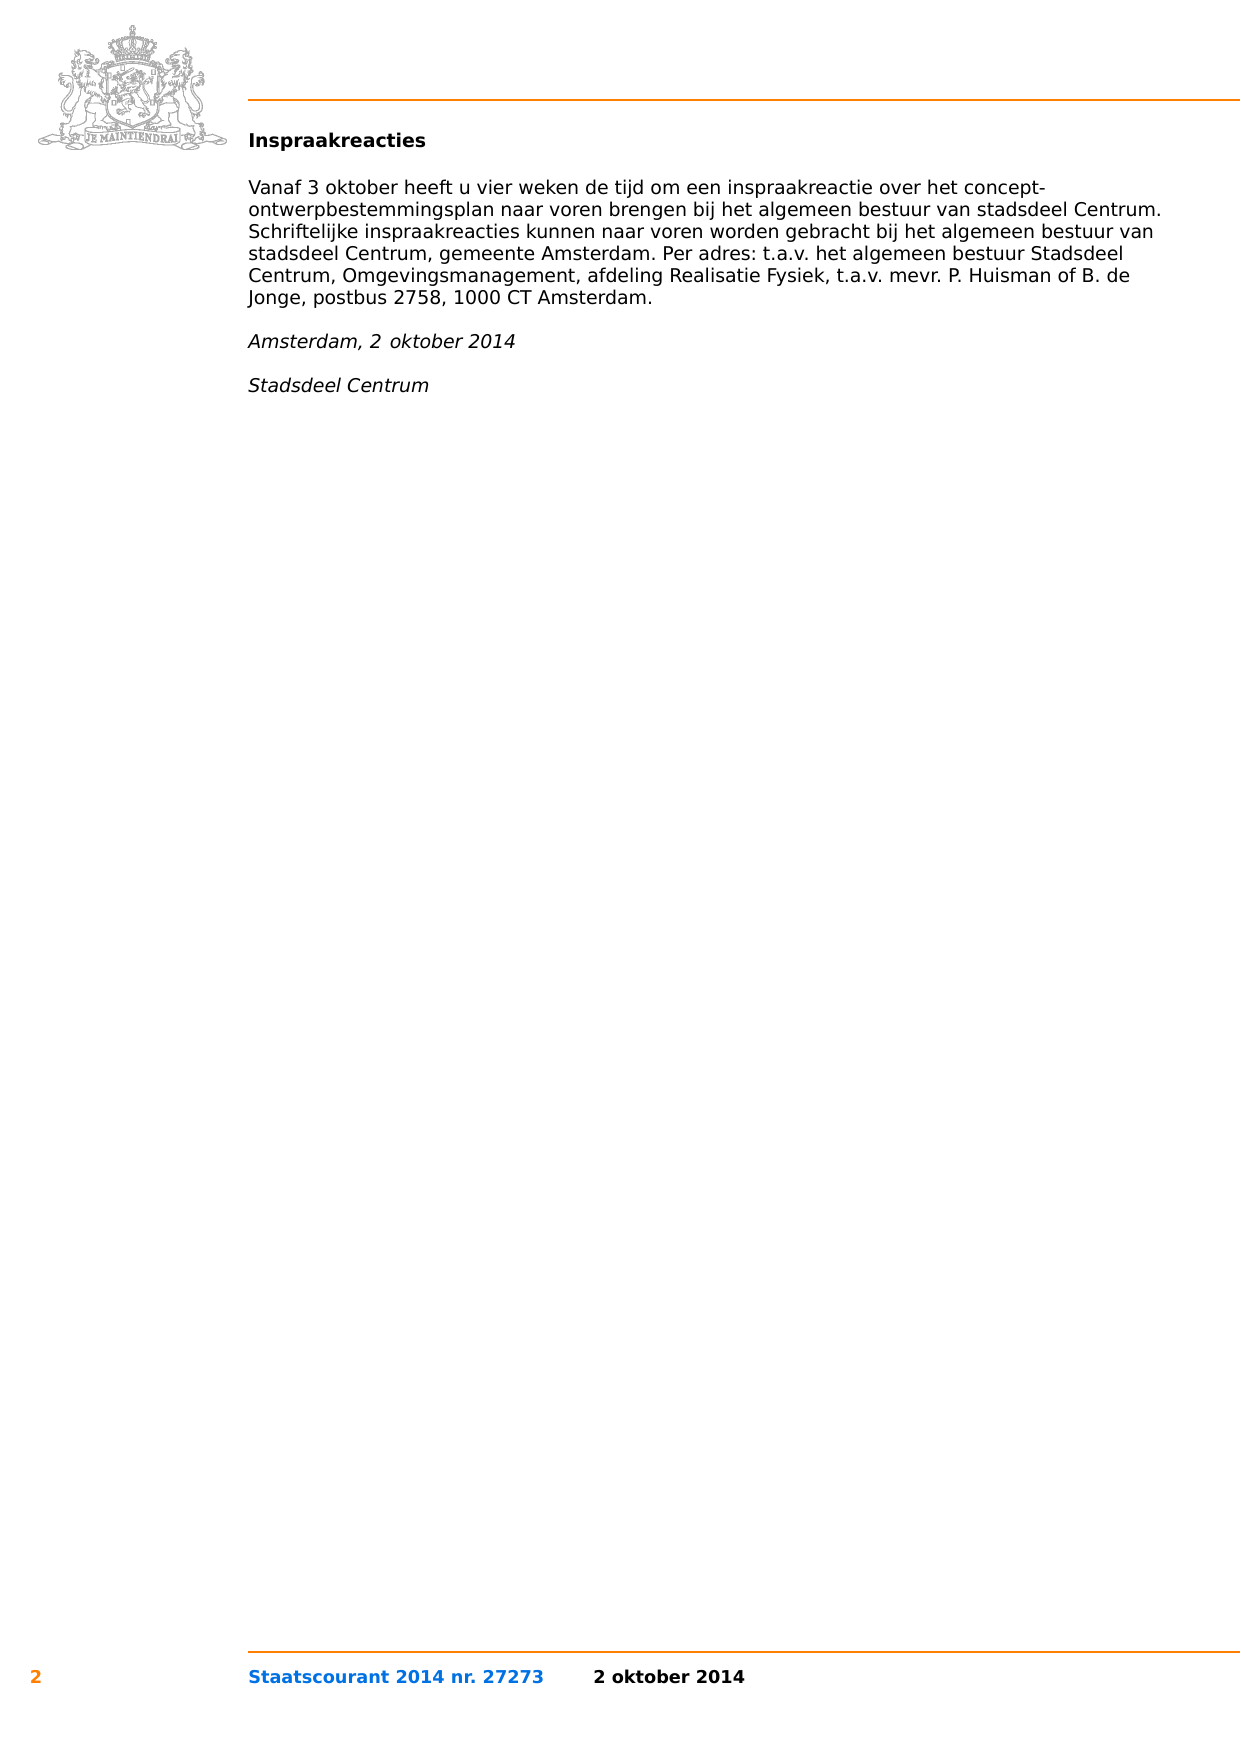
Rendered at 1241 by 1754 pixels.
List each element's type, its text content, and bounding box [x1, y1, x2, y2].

text Stadsdeel Centrum [248, 374, 1163, 396]
picture [38, 25, 227, 150]
text Vanaf 3 oktober heeft u vier weken de tijd om een inspraakreactie over het concept-ontwerpbestemmingsplan naar voren brengen bij het algemeen bestuur van stadsdeel Centrum. Schriftelijke inspraakreacties kunnen naar voren worden gebracht bij het algemeen bestuur van stadsdeel Centrum, gemeente Amsterdam. Per adres: t.a.v. het algemeen bestuur Stadsdeel Centrum, Omgevingsmanagement, afdeling Realisatie Fysiek, t.a.v. mevr. P. Huisman of B. de Jonge, postbus 2758, 1000 CT Amsterdam. [248, 177, 1163, 309]
text Amsterdam, 2 oktober 2014 [248, 331, 1163, 353]
subtitle Inspraakreacties [248, 130, 1163, 152]
